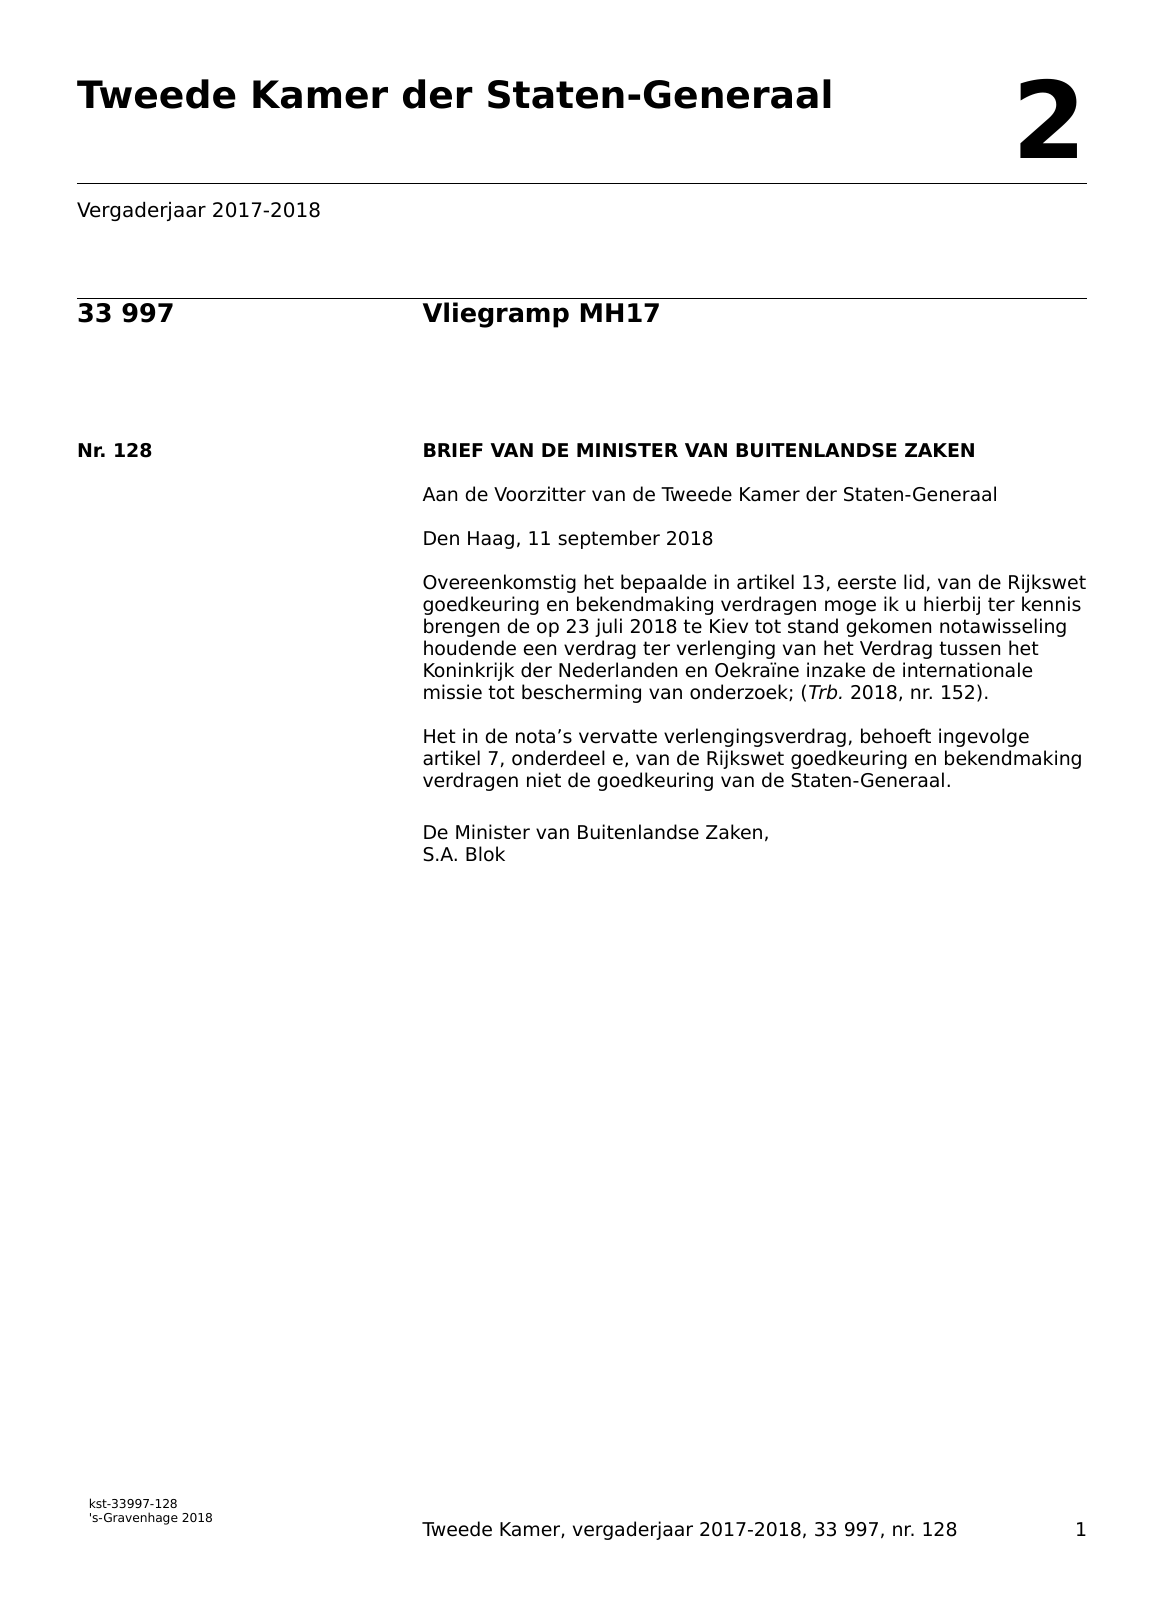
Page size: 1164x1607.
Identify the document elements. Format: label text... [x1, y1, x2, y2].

text Den Haag, 11 september 2018 [422, 528, 1087, 550]
text kst-33997-128 [88, 1497, 323, 1511]
text Het in de nota’s vervatte verlengingsverdrag, behoeft ingevolge artikel 7, onderdeel e, van de Rijkswet goedkeuring en bekendmaking verdragen niet de goedkeuring van de Staten-Generaal. [422, 726, 1087, 792]
table_header 2 [886, 59, 1087, 183]
table_header Tweede Kamer der Staten-Generaal [77, 59, 886, 183]
text 's-Gravenhage 2018 [88, 1511, 323, 1525]
text De Minister van Buitenlandse Zaken, S.A. Blok [422, 822, 1087, 866]
table_cell Vergaderjaar 2017-2018 [77, 184, 1087, 298]
subtitle 33 997 Vliegramp MH17 [77, 299, 1087, 329]
subtitle Nr. 128 BRIEF VAN DE MINISTER VAN BUITENLANDSE ZAKEN [77, 440, 1087, 462]
text Aan de Voorzitter van de Tweede Kamer der Staten-Generaal [422, 484, 1087, 506]
text Overeenkomstig het bepaalde in artikel 13, eerste lid, van de Rijkswet goedkeuring en bekendmaking verdragen moge ik u hierbij ter kennis brengen de op 23 juli 2018 te Kiev tot stand gekomen notawisseling houdende een verdrag ter verlenging van het Verdrag tussen het Koninkrijk der Nederlanden en Oekraïne inzake de internationale missie tot bescherming van onderzoek; (Trb. 2018, nr. 152). [422, 572, 1087, 704]
